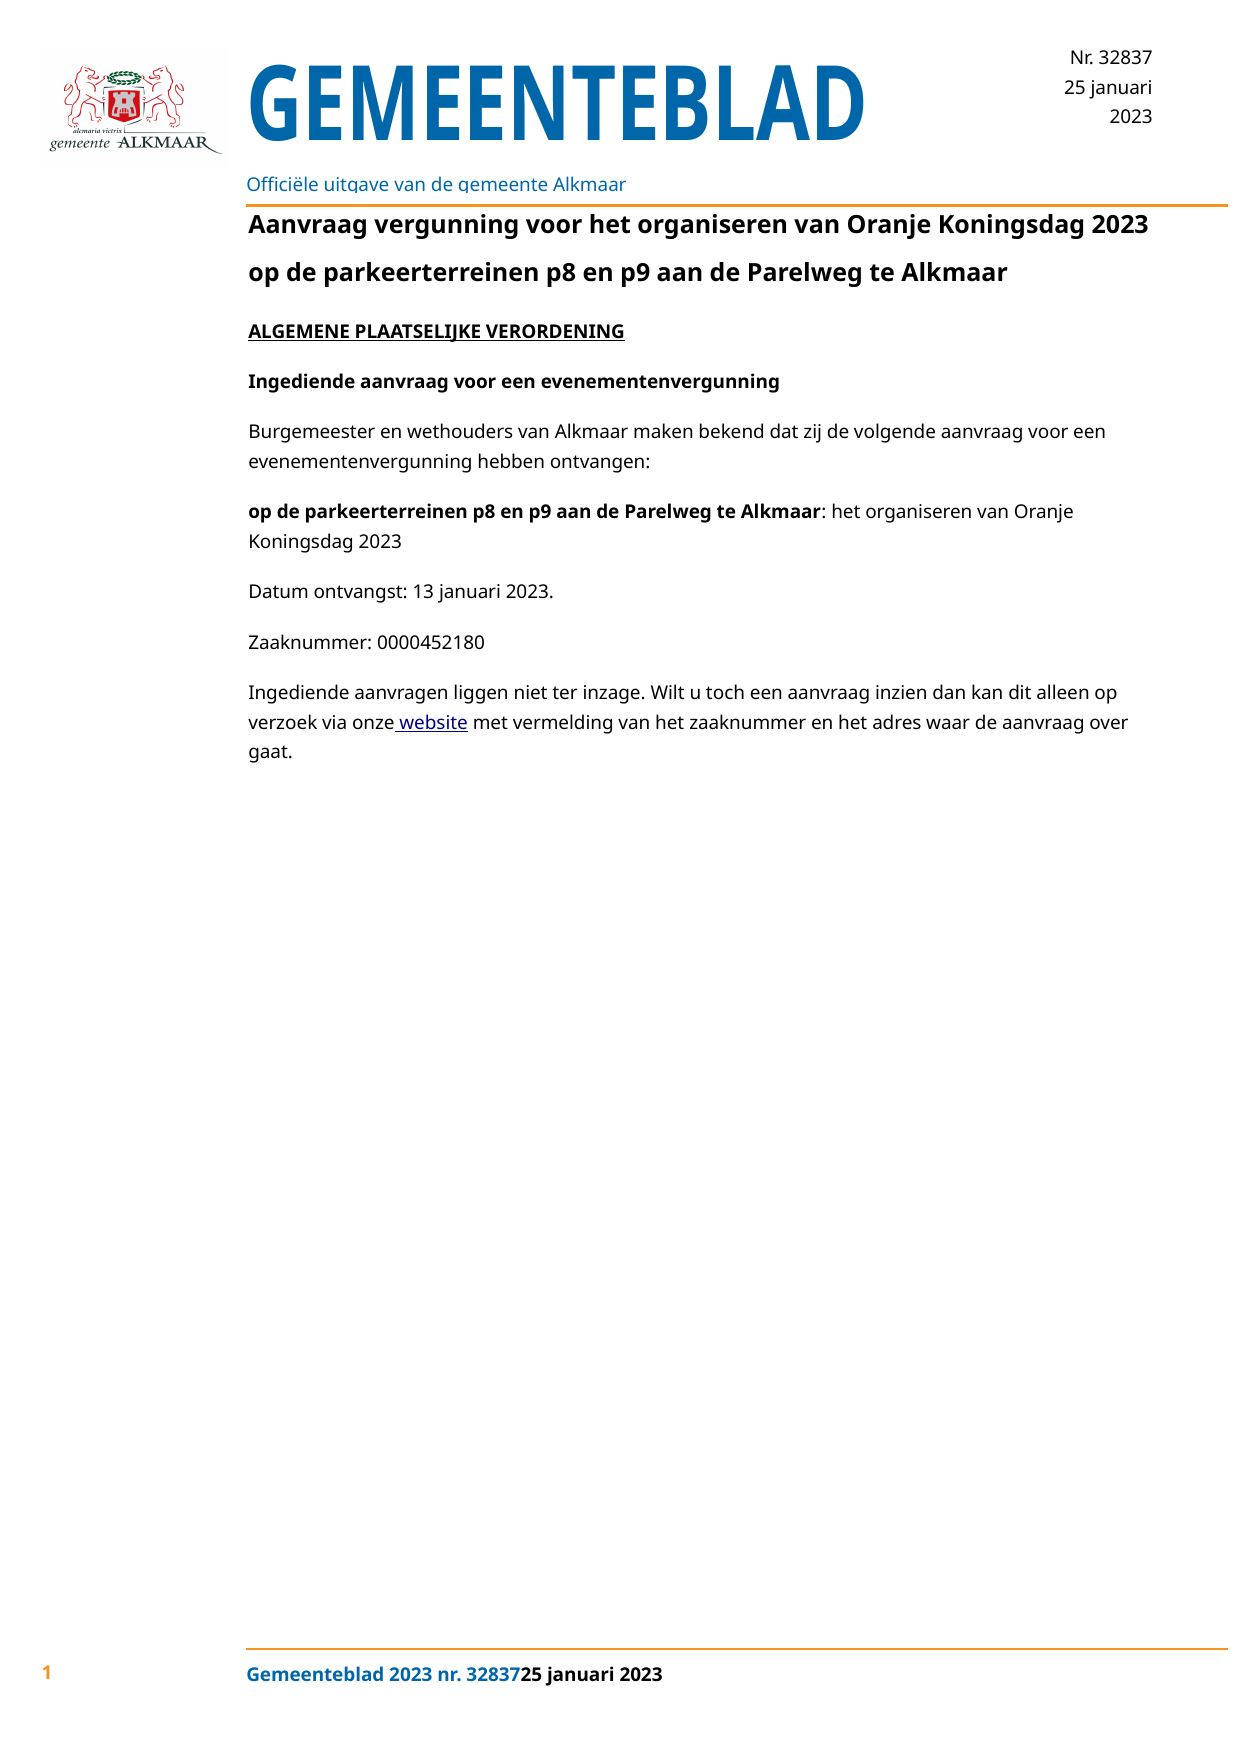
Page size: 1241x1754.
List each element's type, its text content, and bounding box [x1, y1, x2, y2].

text Aanvraag vergunning voor het organiseren van Oranje Koningsdag 2023 op de parkeerterreinen p8 en p9 aan de Parelweg te Alkmaar [248, 207, 1152, 288]
text Ingediende aanvragen liggen niet ter inzage. Wilt u toch een aanvraag inzien dan kan dit alleen op verzoek via onze website met vermelding van het zaaknummer en het adres waar de aanvraag over gaat. [248, 679, 1152, 764]
text Ingediende aanvraag voor een evenementenvergunning [248, 368, 1152, 394]
text Datum ontvangst: 13 januari 2023. [248, 579, 1152, 604]
text op de parkeerterreinen p8 en p9 aan de Parelweg te Alkmaar: het organiseren van Oranje Koningsdag 2023 [248, 499, 1152, 554]
text Burgemeester en wethouders van Alkmaar maken bekend dat zij de volgende aanvraag voor een evenementenvergunning hebben ontvangen: [248, 419, 1152, 474]
picture [41, 47, 231, 172]
text Zaaknummer: 0000452180 [248, 629, 1152, 655]
text ALGEMENE PLAATSELIJKE VERORDENING [248, 318, 1152, 344]
